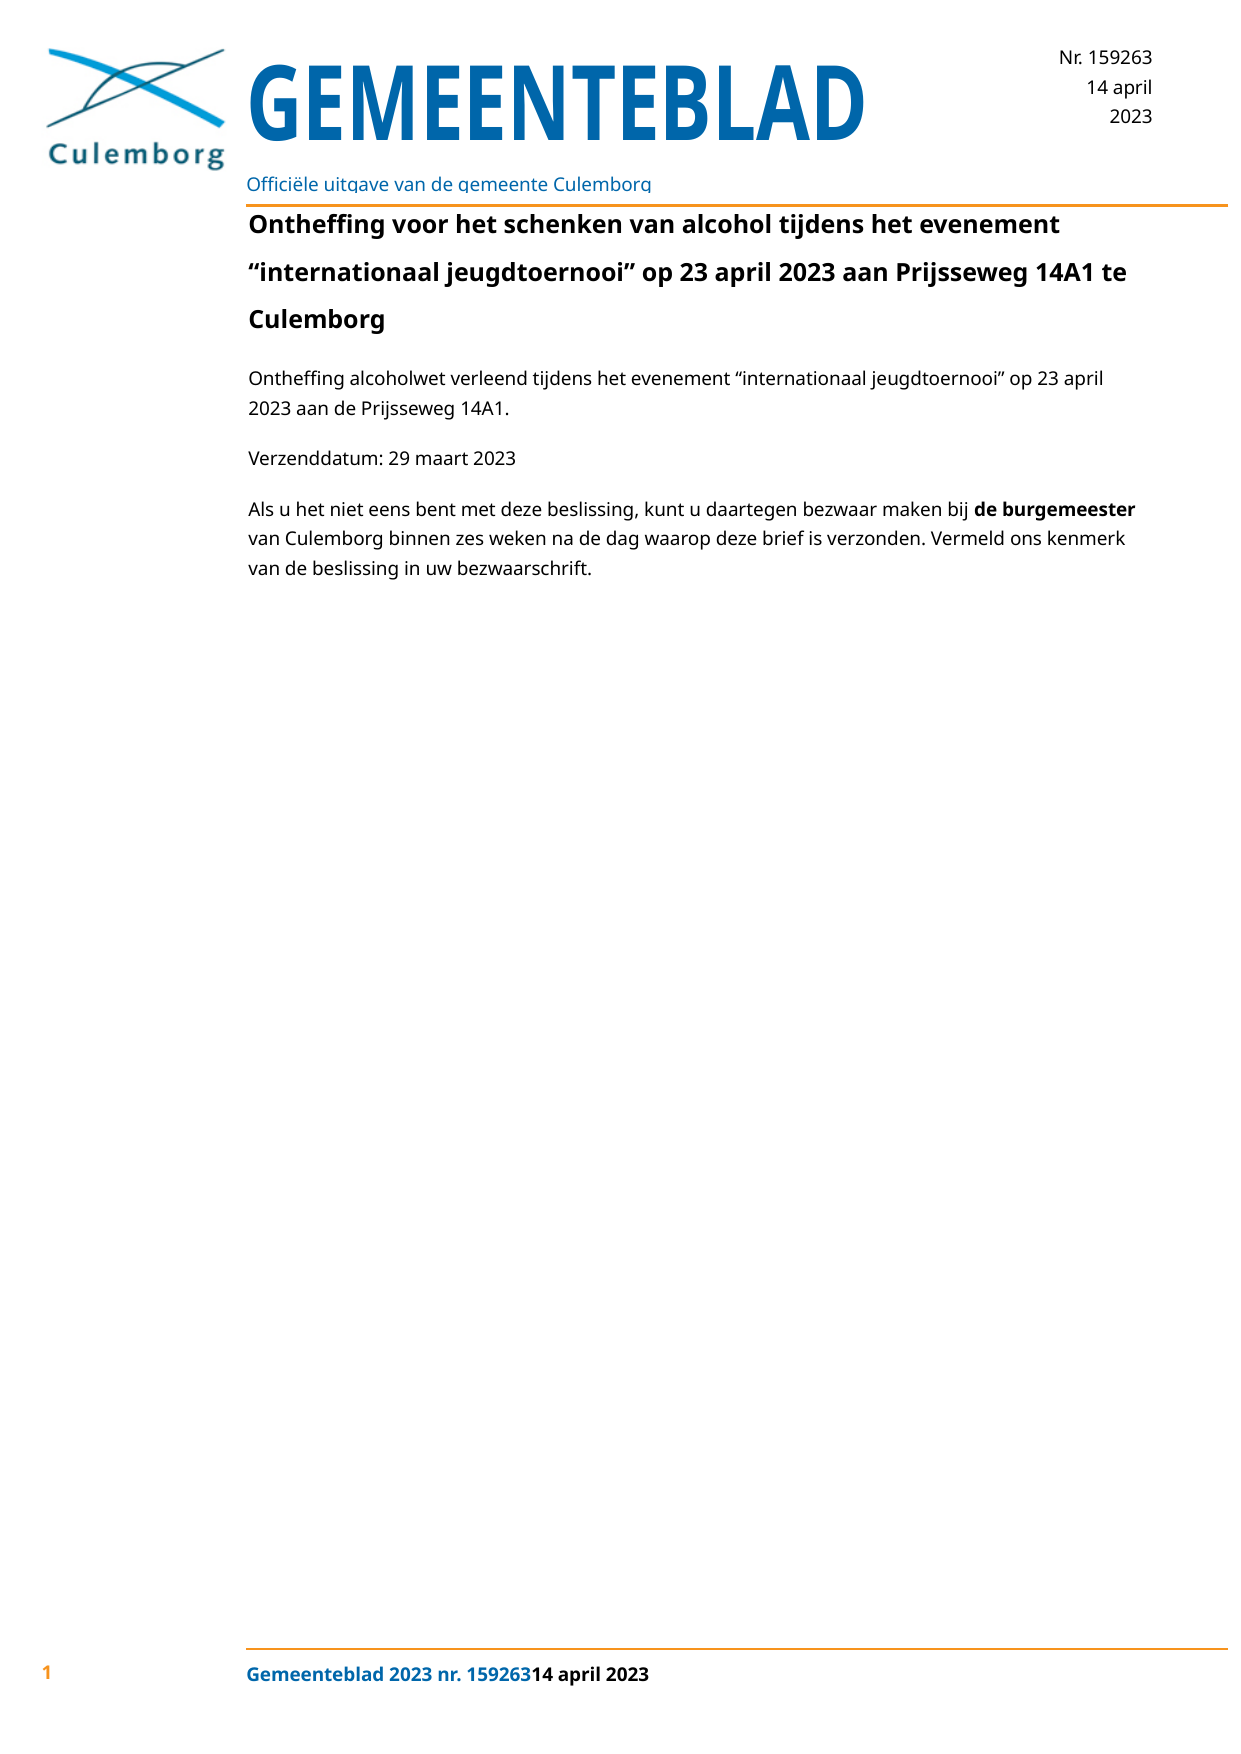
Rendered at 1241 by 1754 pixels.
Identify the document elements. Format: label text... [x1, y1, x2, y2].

picture [41, 47, 231, 172]
text Ontheffing voor het schenken van alcohol tijdens het evenement “internationaal jeugdtoernooi” op 23 april 2023 aan Prijsseweg 14A1 te Culemborg [248, 207, 1152, 336]
text Verzenddatum: 29 maart 2023 [248, 446, 1152, 471]
text Als u het niet eens bent met deze beslissing, kunt u daartegen bezwaar maken bij de burgemeester van Culemborg binnen zes weken na de dag waarop deze brief is verzonden. Vermeld ons kenmerk van de beslissing in uw bezwaarschrift. [248, 496, 1152, 581]
text Ontheffing alcoholwet verleend tijdens het evenement “internationaal jeugdtoernooi” op 23 april 2023 aan de Prijsseweg 14A1. [248, 366, 1152, 421]
